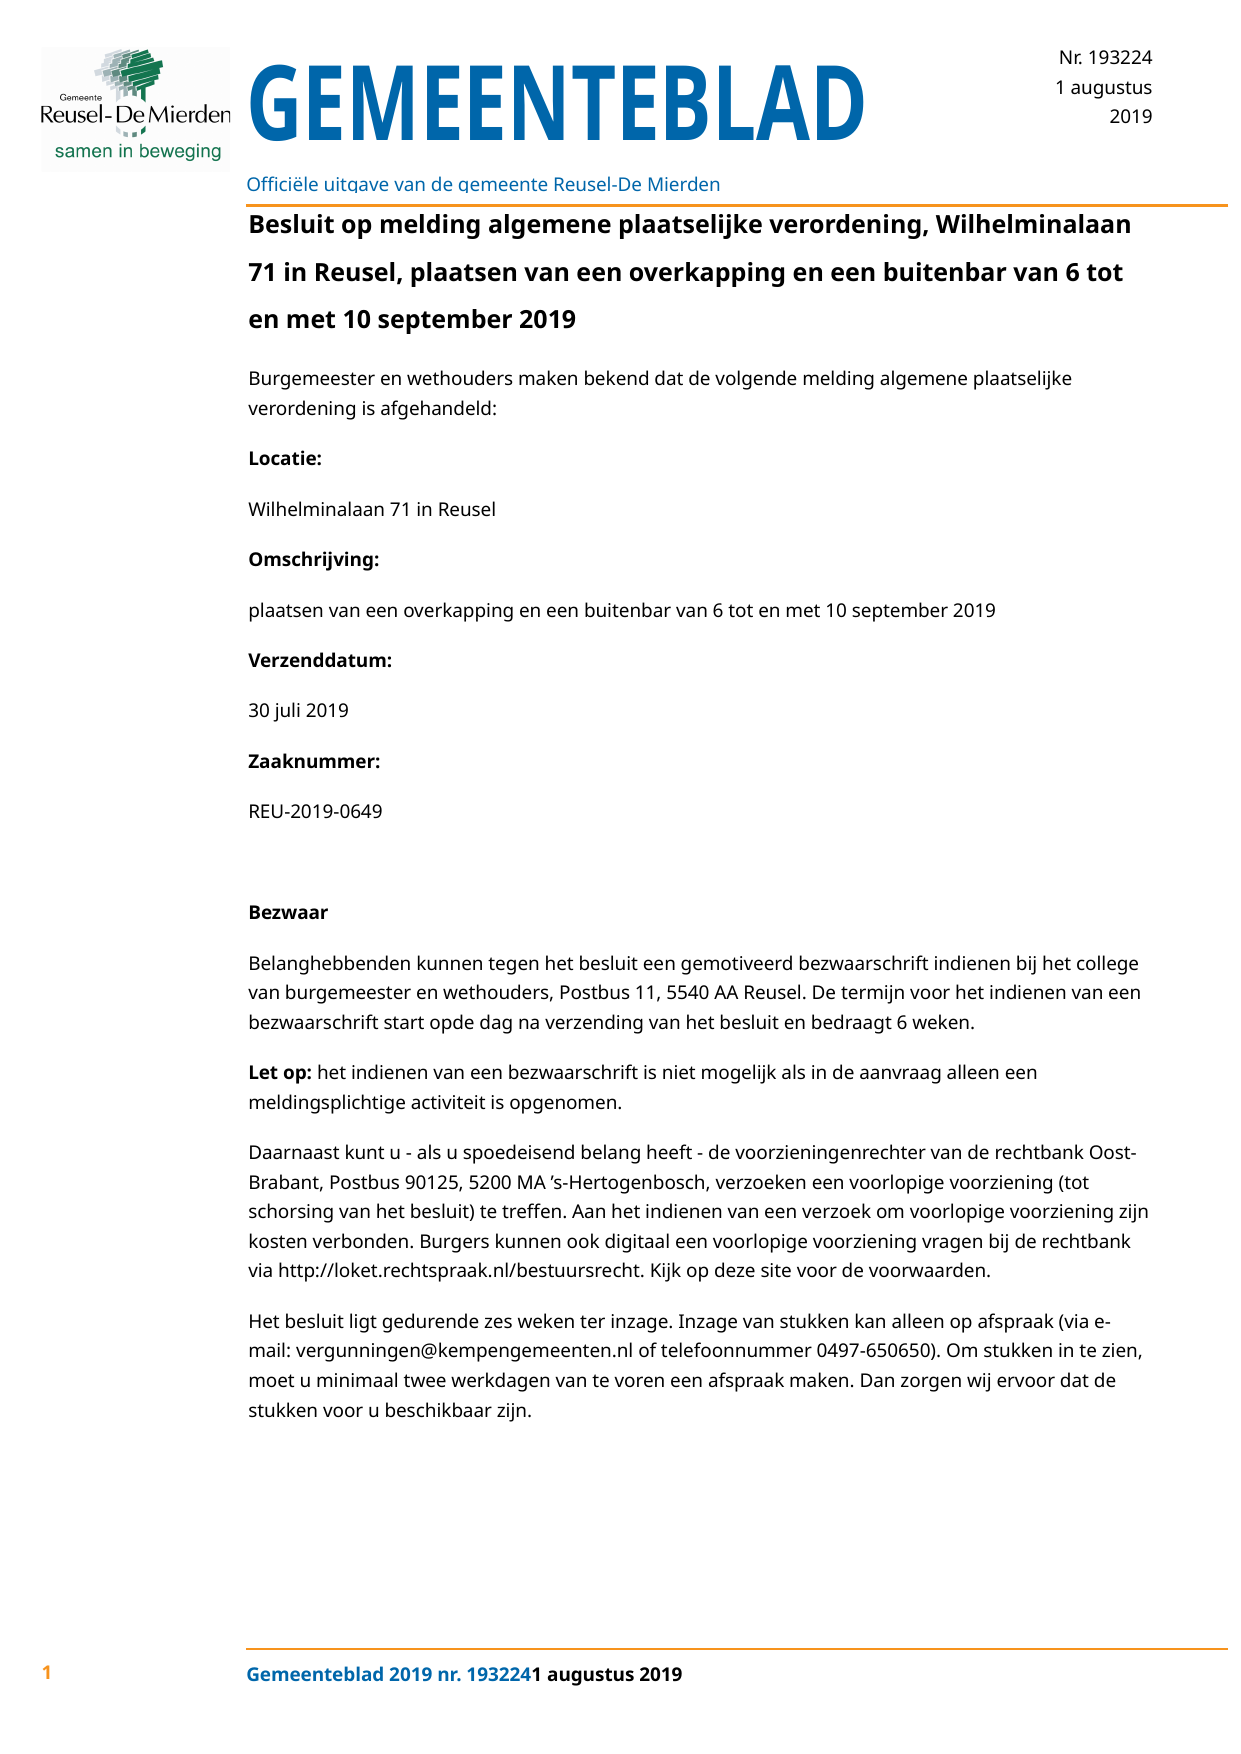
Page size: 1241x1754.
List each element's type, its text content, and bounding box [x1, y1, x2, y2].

text Verzenddatum: [248, 647, 1152, 673]
picture [41, 47, 231, 172]
text Daarnaast kunt u - als u spoedeisend belang heeft - de voorzieningenrechter van de rechtbank Oost-Brabant, Postbus 90125, 5200 MA ’s-Hertogenbosch, verzoeken een voorlopige voorziening (tot schorsing van het besluit) te treffen. Aan het indienen van een verzoek om voorlopige voorziening zijn kosten verbonden. Burgers kunnen ook digitaal een voorlopige voorziening vragen bij de rechtbank via http://loket.rechtspraak.nl/bestuursrecht. Kijk op deze site voor de voorwaarden. [248, 1139, 1152, 1283]
text Bezwaar [248, 899, 1152, 925]
text Belanghebbenden kunnen tegen het besluit een gemotiveerd bezwaarschrift indienen bij het college van burgemeester en wethouders, Postbus 11, 5540 AA Reusel. De termijn voor het indienen van een bezwaarschrift start opde dag na verzending van het besluit en bedraagt 6 weken. [248, 950, 1152, 1034]
text Omschrijving: [248, 546, 1152, 572]
text Besluit op melding algemene plaatselijke verordening, Wilhelminalaan 71 in Reusel, plaatsen van een overkapping en een buitenbar van 6 tot en met 10 september 2019 [248, 207, 1152, 336]
text REU-2019-0649 [248, 798, 1152, 824]
text Burgemeester en wethouders maken bekend dat de volgende melding algemene plaatselijke verordening is afgehandeld: [248, 366, 1152, 421]
text Let op: het indienen van een bezwaarschrift is niet mogelijk als in de aanvraag alleen een meldingsplichtige activiteit is opgenomen. [248, 1059, 1152, 1114]
text Zaaknummer: [248, 748, 1152, 774]
text Het besluit ligt gedurende zes weken ter inzage. Inzage van stukken kan alleen op afspraak (via e-mail: vergunningen@kempengemeenten.nl of telefoonnummer 0497-650650). Om stukken in te zien, moet u minimaal twee werkdagen van te voren een afspraak maken. Dan zorgen wij ervoor dat de stukken voor u beschikbaar zijn. [248, 1308, 1152, 1422]
text Locatie: [248, 446, 1152, 471]
text Wilhelminalaan 71 in Reusel [248, 496, 1152, 522]
text plaatsen van een overkapping en een buitenbar van 6 tot en met 10 september 2019 [248, 597, 1152, 622]
text 30 juli 2019 [248, 698, 1152, 723]
